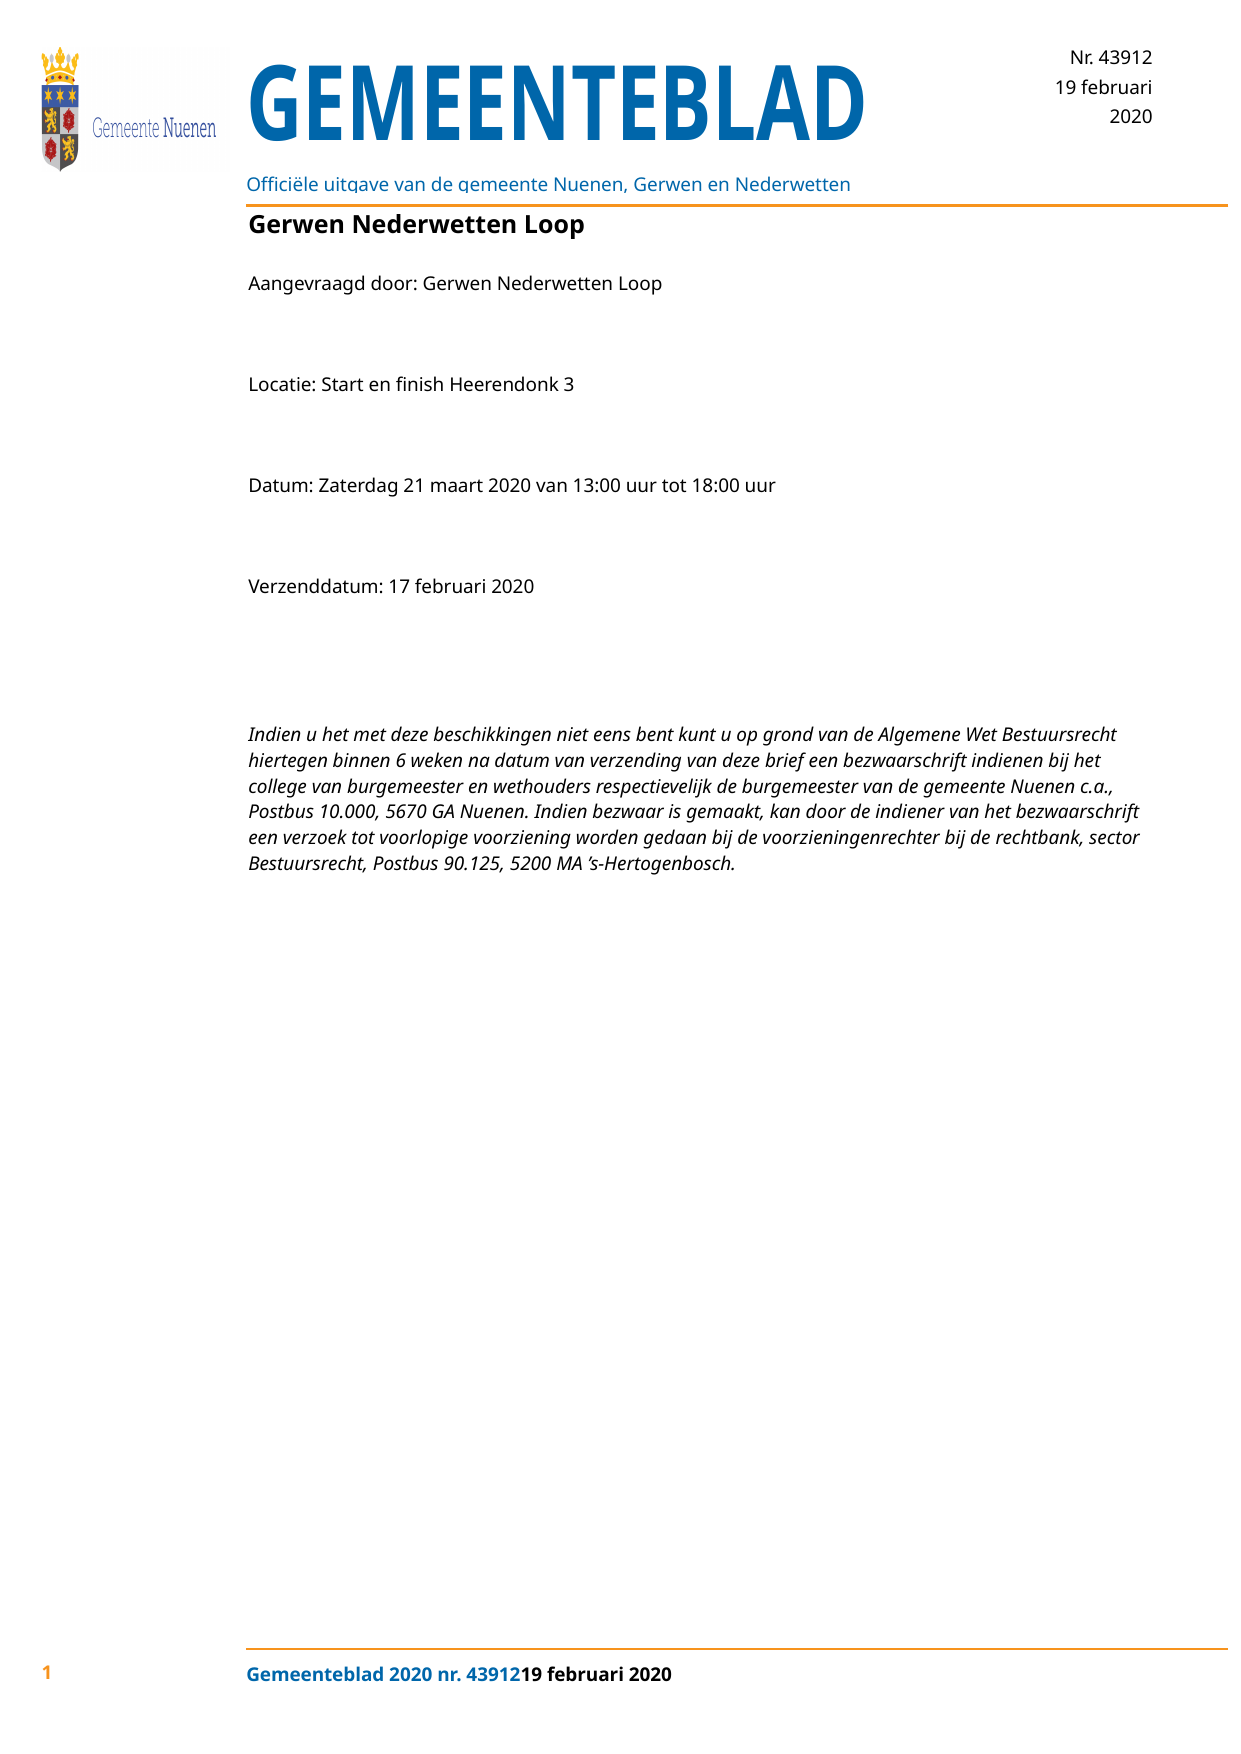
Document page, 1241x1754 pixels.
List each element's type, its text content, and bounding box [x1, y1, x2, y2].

text Gerwen Nederwetten Loop [248, 207, 1152, 241]
text Aangevraagd door: Gerwen Nederwetten Loop [248, 270, 1152, 296]
picture [41, 47, 231, 172]
text Indien u het met deze beschikkingen niet eens bent kunt u op grond van de Algemene Wet Bestuursrecht hiertegen binnen 6 weken na datum van verzending van deze brief een bezwaarschrift indienen bij het college van burgemeester en wethouders respectievelijk de burgemeester van de gemeente Nuenen c.a., Postbus 10.000, 5670 GA Nuenen. Indien bezwaar is gemaakt, kan door de indiener van het bezwaarschrift een verzoek tot voorlopige voorziening worden gedaan bij de voorzieningenrechter bij de rechtbank, sector Bestuursrecht, Postbus 90.125, 5200 MA ’s-Hertogenbosch. [248, 721, 1152, 876]
text Datum: Zaterdag 21 maart 2020 van 13:00 uur tot 18:00 uur [248, 472, 1152, 498]
text Locatie: Start en finish Heerendonk 3 [248, 371, 1152, 397]
text Verzenddatum: 17 februari 2020 [248, 573, 1152, 598]
